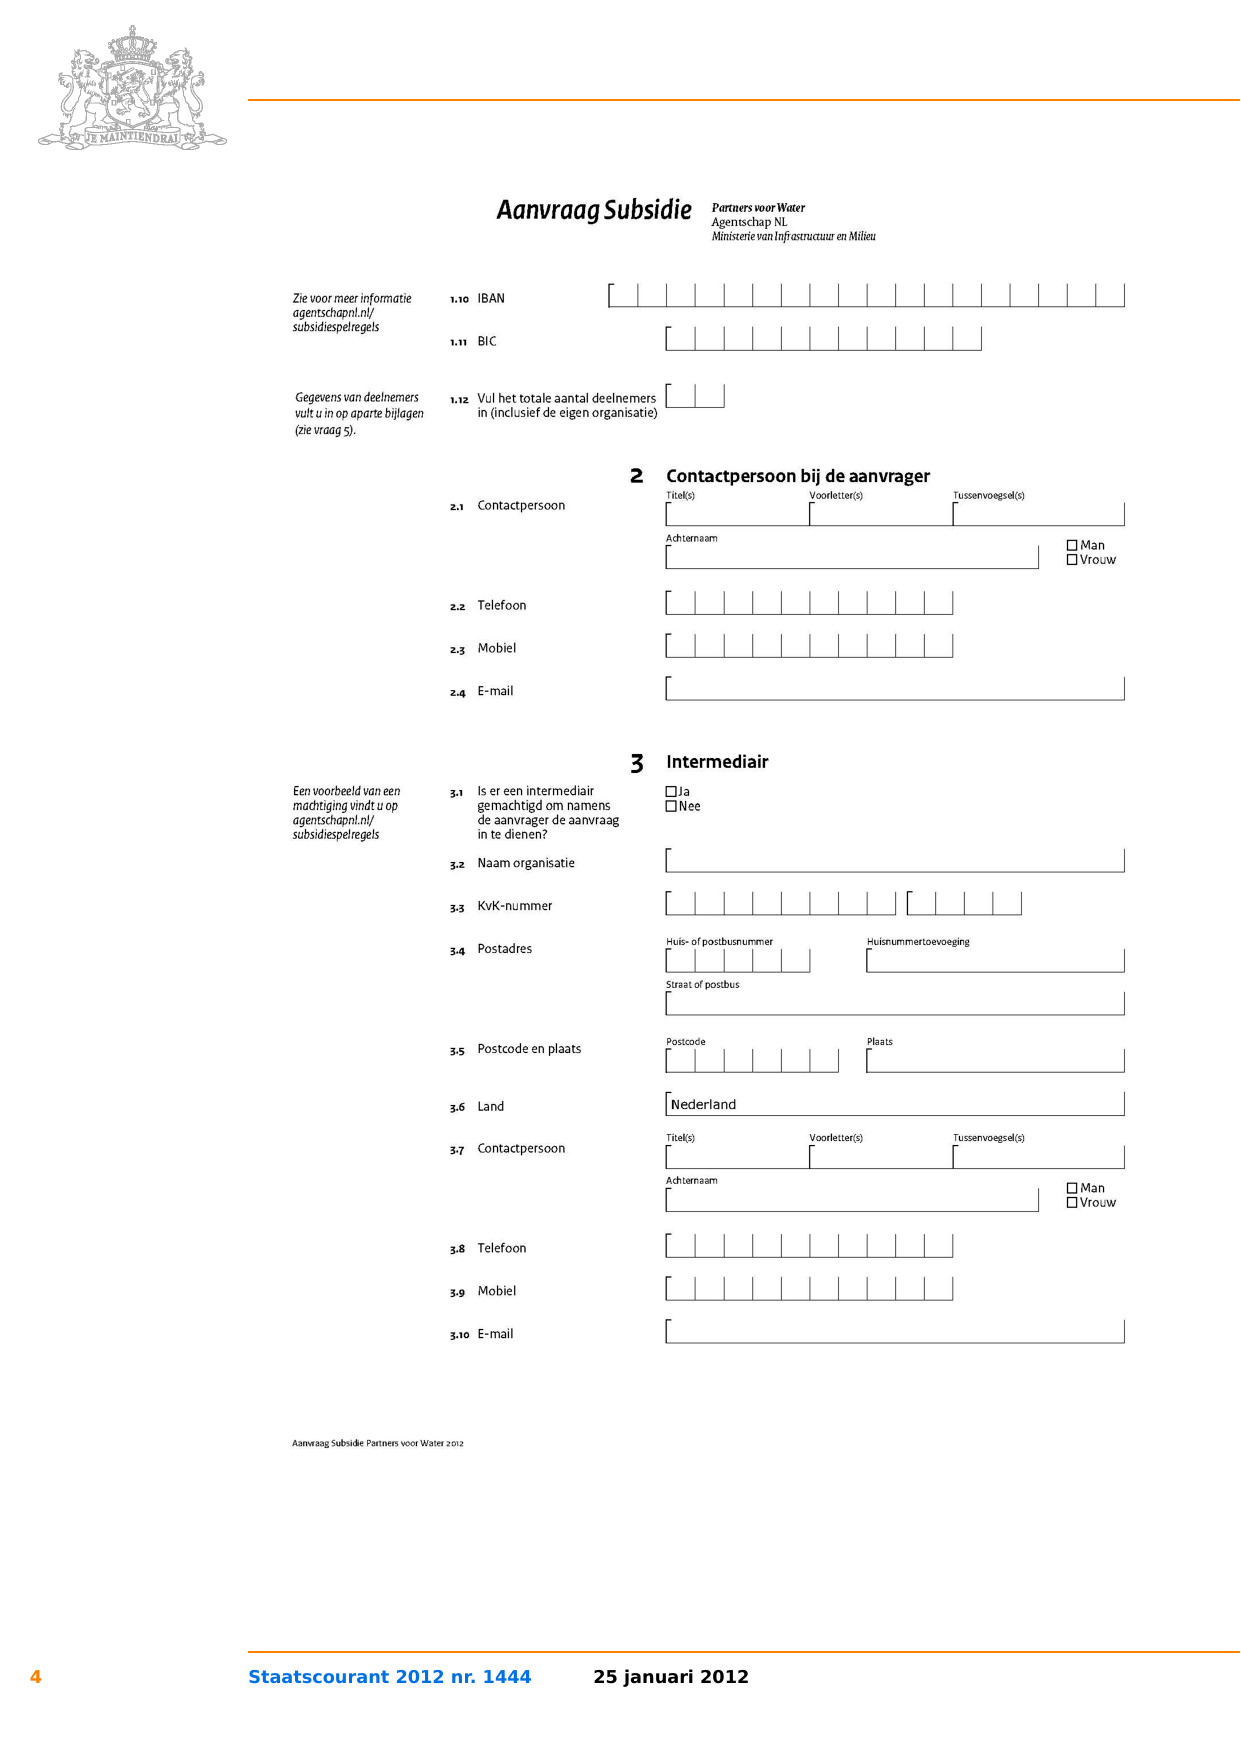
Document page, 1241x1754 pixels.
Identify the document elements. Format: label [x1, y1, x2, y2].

picture [38, 25, 227, 150]
picture [278, 151, 1147, 1457]
